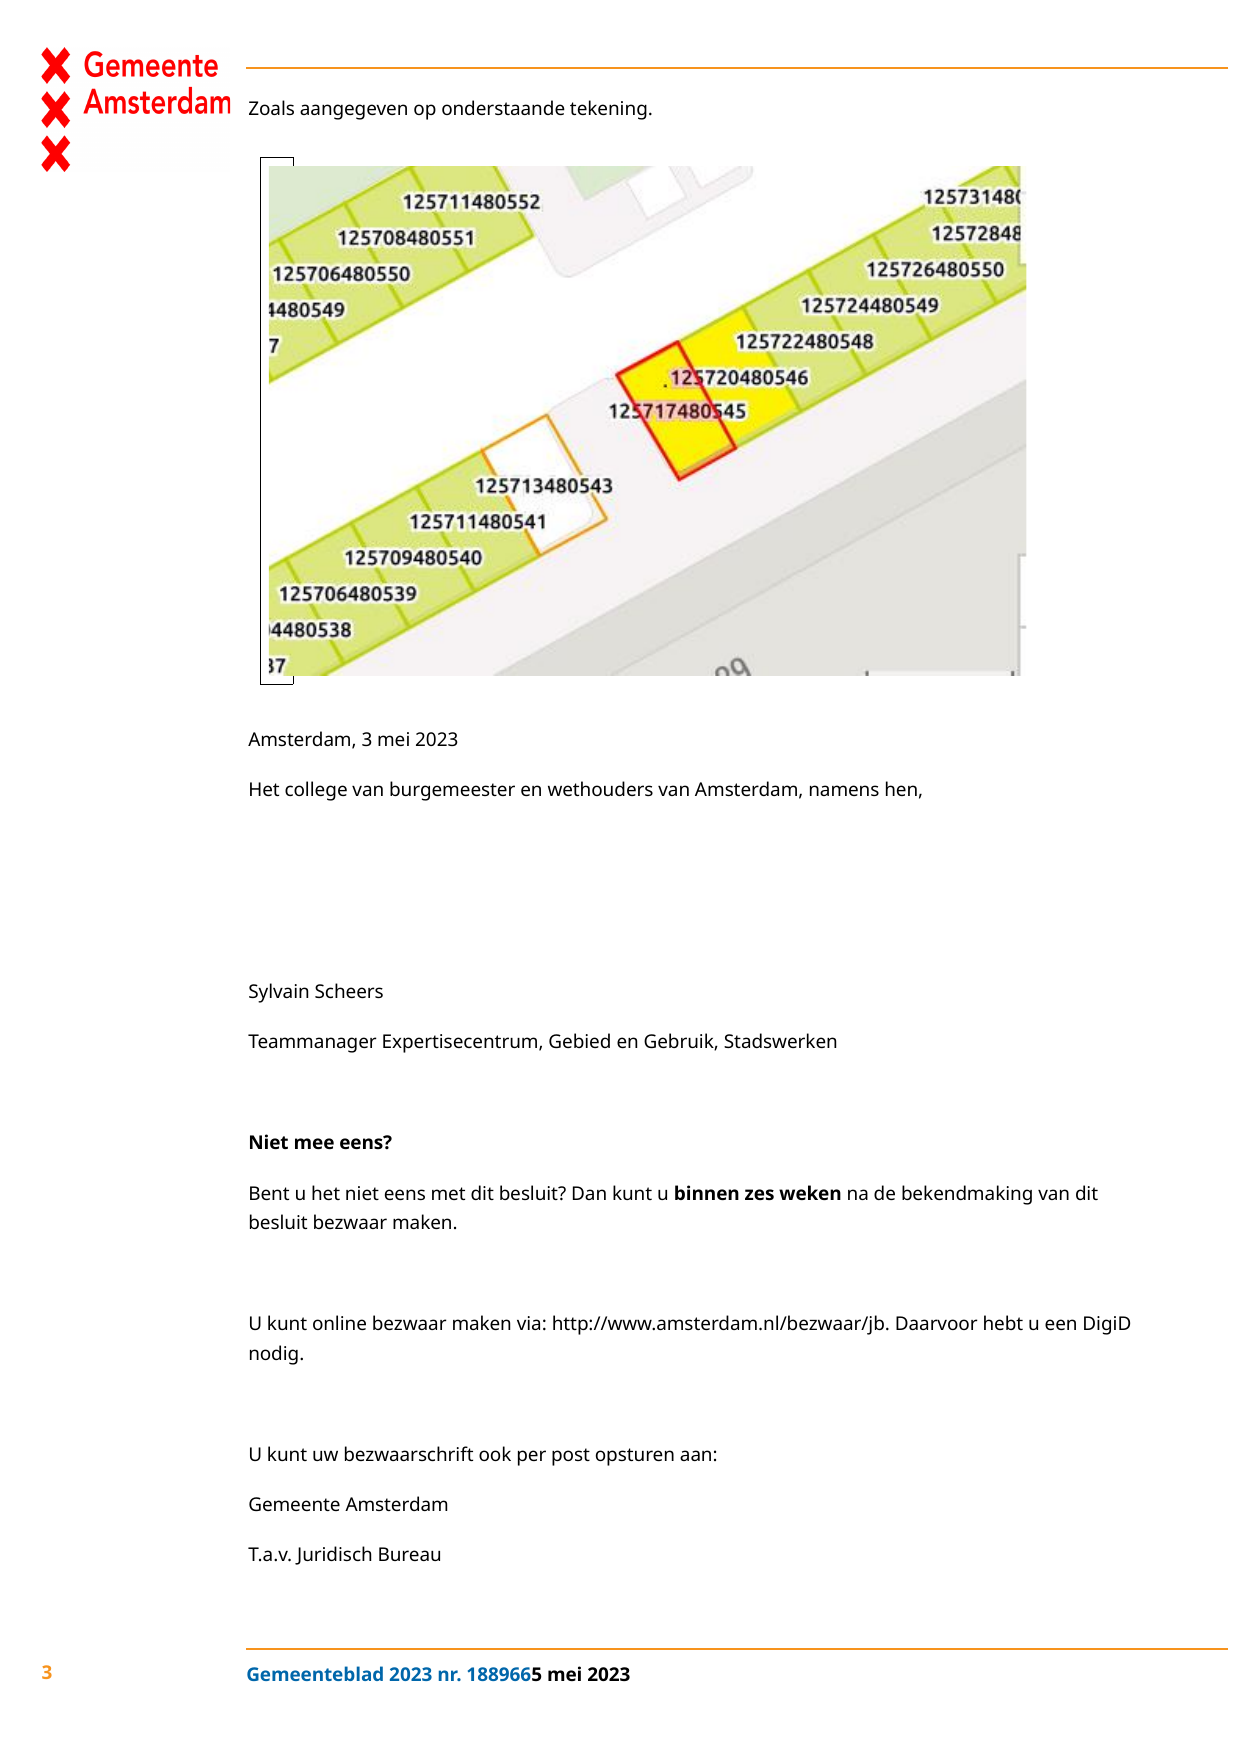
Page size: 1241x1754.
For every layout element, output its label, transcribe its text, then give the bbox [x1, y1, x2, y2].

text U kunt uw bezwaarschrift ook per post opsturen aan: [248, 1441, 1152, 1467]
text Bent u het niet eens met dit besluit? Dan kunt u binnen zes weken na de bekendmaking van dit besluit bezwaar maken. [248, 1180, 1152, 1235]
text U kunt online bezwaar maken via: http://www.amsterdam.nl/bezwaar/jb. Daarvoor hebt u een DigiD nodig. [248, 1310, 1152, 1366]
picture [41, 47, 231, 172]
picture [268, 166, 1027, 676]
text Teammanager Expertisecentrum, Gebied en Gebruik, Stadswerken [248, 1029, 1152, 1054]
text Het college van burgemeester en wethouders van Amsterdam, namens hen, [248, 777, 1152, 802]
text Zoals aangegeven op onderstaande tekening. [248, 95, 1152, 121]
text Amsterdam, 3 mei 2023 [248, 726, 1152, 752]
text T.a.v. Juridisch Bureau [248, 1542, 1152, 1567]
text Gemeente Amsterdam [248, 1491, 1152, 1517]
text Niet mee eens? [248, 1129, 1152, 1155]
text Sylvain Scheers [248, 978, 1152, 1004]
